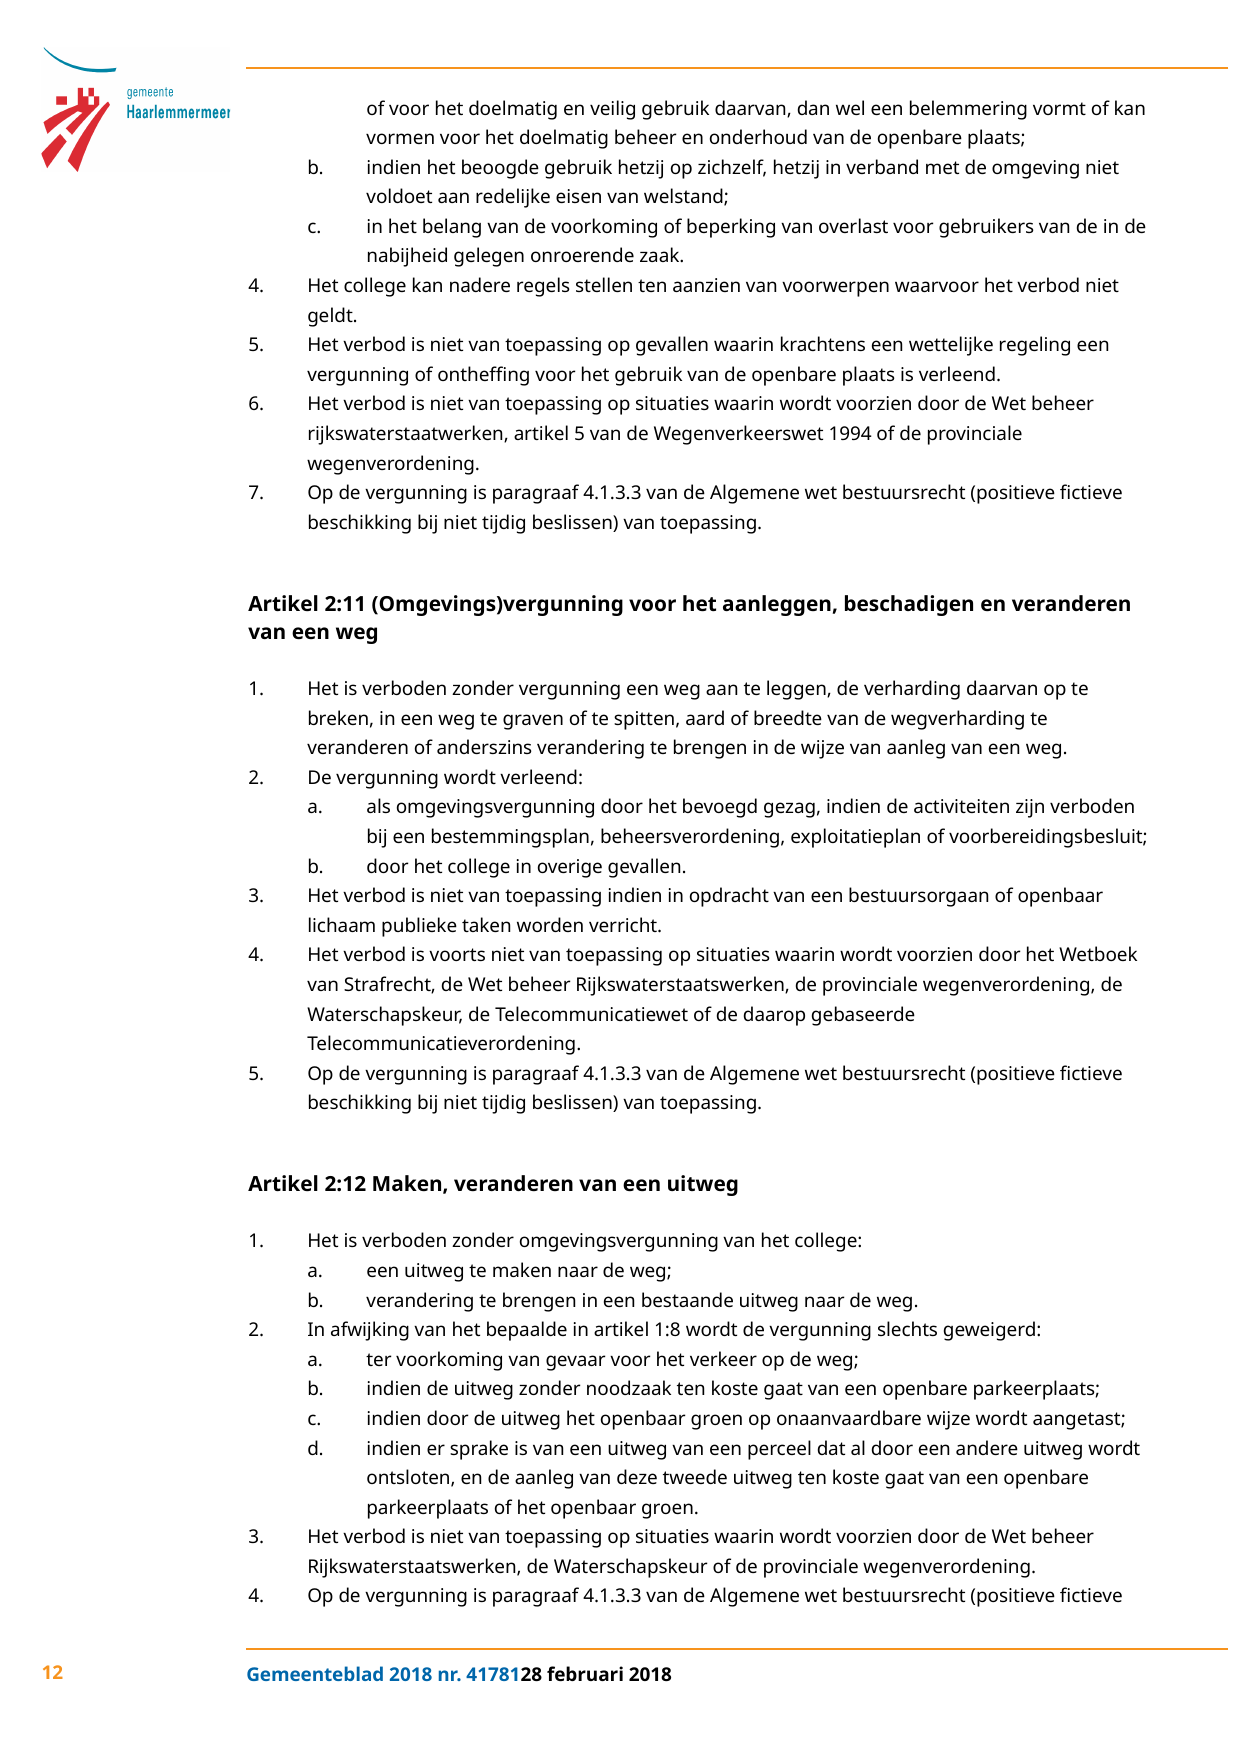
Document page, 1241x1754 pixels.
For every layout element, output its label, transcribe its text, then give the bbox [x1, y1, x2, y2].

list indien door de uitweg het openbaar groen op onaanvaardbare wijze wordt aangetast; [307, 1405, 1152, 1431]
list Het verbod is niet van toepassing indien in opdracht van een bestuursorgaan of openbaar lichaam publieke taken worden verricht. [248, 882, 1152, 938]
text Artikel 2:12 Maken, veranderen van een uitweg [248, 1169, 1152, 1198]
list Op de vergunning is paragraaf 4.1.3.3 van de Algemene wet bestuursrecht (positieve fictieve [248, 1583, 1152, 1608]
list Het is verboden zonder vergunning een weg aan te leggen, de verharding daarvan op te breken, in een weg te graven of te spitten, aard of breedte van de wegverharding te veranderen of anderszins verandering te brengen in de wijze van aanleg van een weg. [248, 675, 1152, 760]
list indien er sprake is van een uitweg van een perceel dat al door een andere uitweg wordt ontsloten, en de aanleg van deze tweede uitweg ten koste gaat van een openbare parkeerplaats of het openbaar groen. [307, 1435, 1152, 1519]
list Het verbod is voorts niet van toepassing op situaties waarin wordt voorzien door het Wetboek van Strafrecht, de Wet beheer Rijkswaterstaatswerken, de provinciale wegenverordening, de Waterschapskeur, de Telecommunicatiewet of de daarop gebaseerde Telecommunicatieverordening. [248, 942, 1152, 1056]
list Het college kan nadere regels stellen ten aanzien van voorwerpen waarvoor het verbod niet geldt. [248, 272, 1152, 328]
list Het verbod is niet van toepassing op situaties waarin wordt voorzien door de Wet beheer Rijkswaterstaatswerken, de Waterschapskeur of de provinciale wegenverordening. [248, 1523, 1152, 1579]
list als omgevingsvergunning door het bevoegd gezag, indien de activiteiten zijn verboden bij een bestemmingsplan, beheersverordening, exploitatieplan of voorbereidingsbesluit; [307, 794, 1152, 849]
list door het college in overige gevallen. [307, 853, 1152, 879]
list De vergunning wordt verleend: [248, 764, 1152, 790]
list verandering te brengen in een bestaande uitweg naar de weg. [307, 1287, 1152, 1312]
list Op de vergunning is paragraaf 4.1.3.3 van de Algemene wet bestuursrecht (positieve fictieve beschikking bij niet tijdig beslissen) van toepassing. [248, 479, 1152, 535]
list ter voorkoming van gevaar voor het verkeer op de weg; [307, 1346, 1152, 1372]
list of voor het doelmatig en veilig gebruik daarvan, dan wel een belemmering vormt of kan vormen voor het doelmatig beheer en onderhoud van de openbare plaats; [307, 95, 1152, 150]
list In afwijking van het bepaalde in artikel 1:8 wordt de vergunning slechts geweigerd: [248, 1316, 1152, 1342]
list indien het beoogde gebruik hetzij op zichzelf, hetzij in verband met de omgeving niet voldoet aan redelijke eisen van welstand; [307, 154, 1152, 209]
picture [41, 47, 231, 172]
text Artikel 2:11 (Omgevings)vergunning voor het aanleggen, beschadigen en veranderen van een weg [248, 589, 1152, 646]
list Het verbod is niet van toepassing op gevallen waarin krachtens een wettelijke regeling een vergunning of ontheffing voor het gebruik van de openbare plaats is verleend. [248, 331, 1152, 387]
list Het verbod is niet van toepassing op situaties waarin wordt voorzien door de Wet beheer rijkswaterstaatwerken, artikel 5 van de Wegenverkeerswet 1994 of de provinciale wegenverordening. [248, 391, 1152, 476]
list indien de uitweg zonder noodzaak ten koste gaat van een openbare parkeerplaats; [307, 1376, 1152, 1401]
list Op de vergunning is paragraaf 4.1.3.3 van de Algemene wet bestuursrecht (positieve fictieve beschikking bij niet tijdig beslissen) van toepassing. [248, 1060, 1152, 1115]
list Het is verboden zonder omgevingsvergunning van het college: [248, 1228, 1152, 1253]
list in het belang van de voorkoming of beperking van overlast voor gebruikers van de in de nabijheid gelegen onroerende zaak. [307, 213, 1152, 268]
list een uitweg te maken naar de weg; [307, 1257, 1152, 1283]
